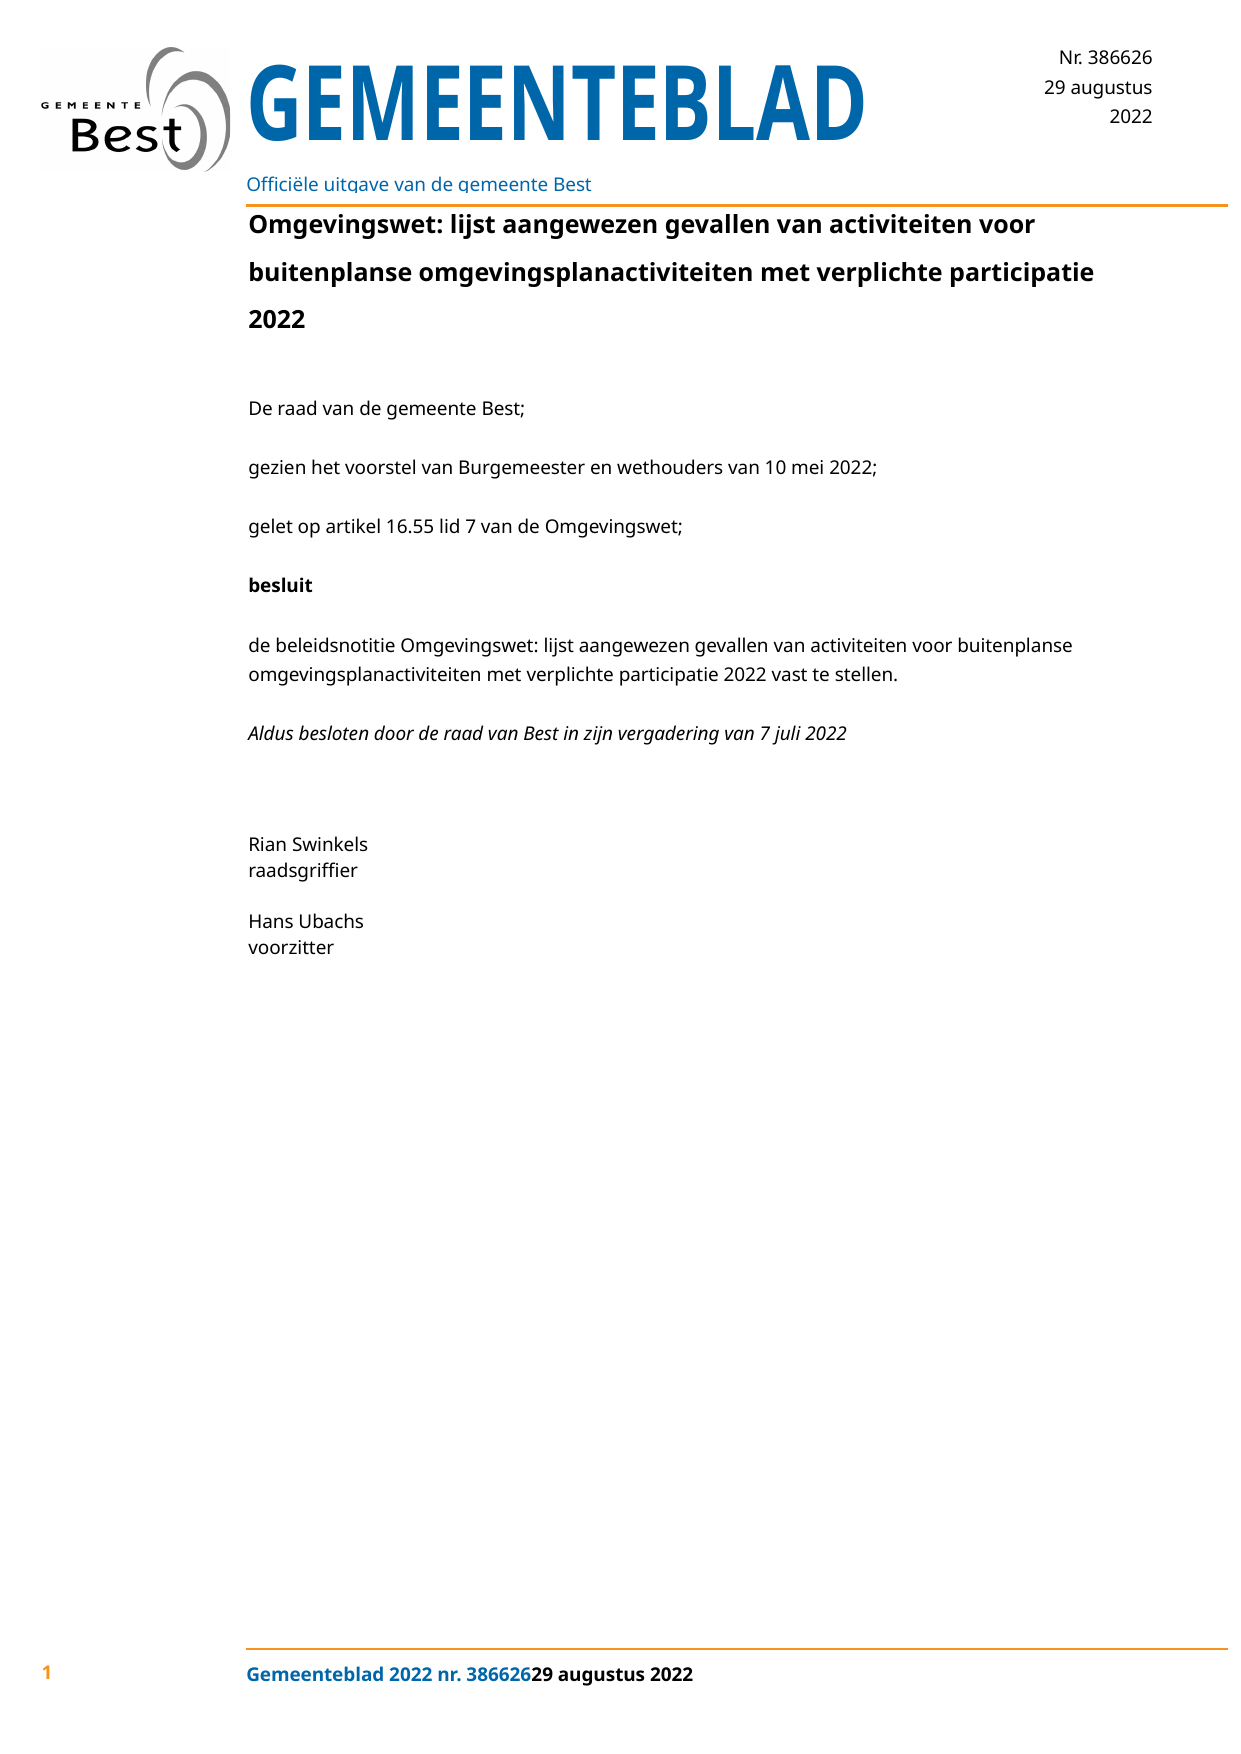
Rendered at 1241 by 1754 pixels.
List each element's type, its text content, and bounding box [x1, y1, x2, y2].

text gezien het voorstel van Burgemeester en wethouders van 10 mei 2022; [248, 454, 1152, 480]
text Omgevingswet: lijst aangewezen gevallen van activiteiten voor buitenplanse omgevingsplanactiviteiten met verplichte participatie 2022 [248, 207, 1152, 336]
picture [41, 47, 231, 172]
text De raad van de gemeente Best; [248, 395, 1152, 421]
text Hans Ubachs [248, 908, 1152, 934]
text raadsgriffier [248, 857, 1152, 883]
text Rian Swinkels [248, 831, 1152, 857]
text besluit [248, 573, 1152, 598]
text Aldus besloten door de raad van Best in zijn vergadering van 7 juli 2022 [248, 721, 1152, 746]
text de beleidsnotitie Omgevingswet: lijst aangewezen gevallen van activiteiten voor buitenplanse omgevingsplanactiviteiten met verplichte participatie 2022 vast te stellen. [248, 632, 1152, 687]
text voorzitter [248, 934, 1152, 960]
text gelet op artikel 16.55 lid 7 van de Omgevingswet; [248, 513, 1152, 539]
